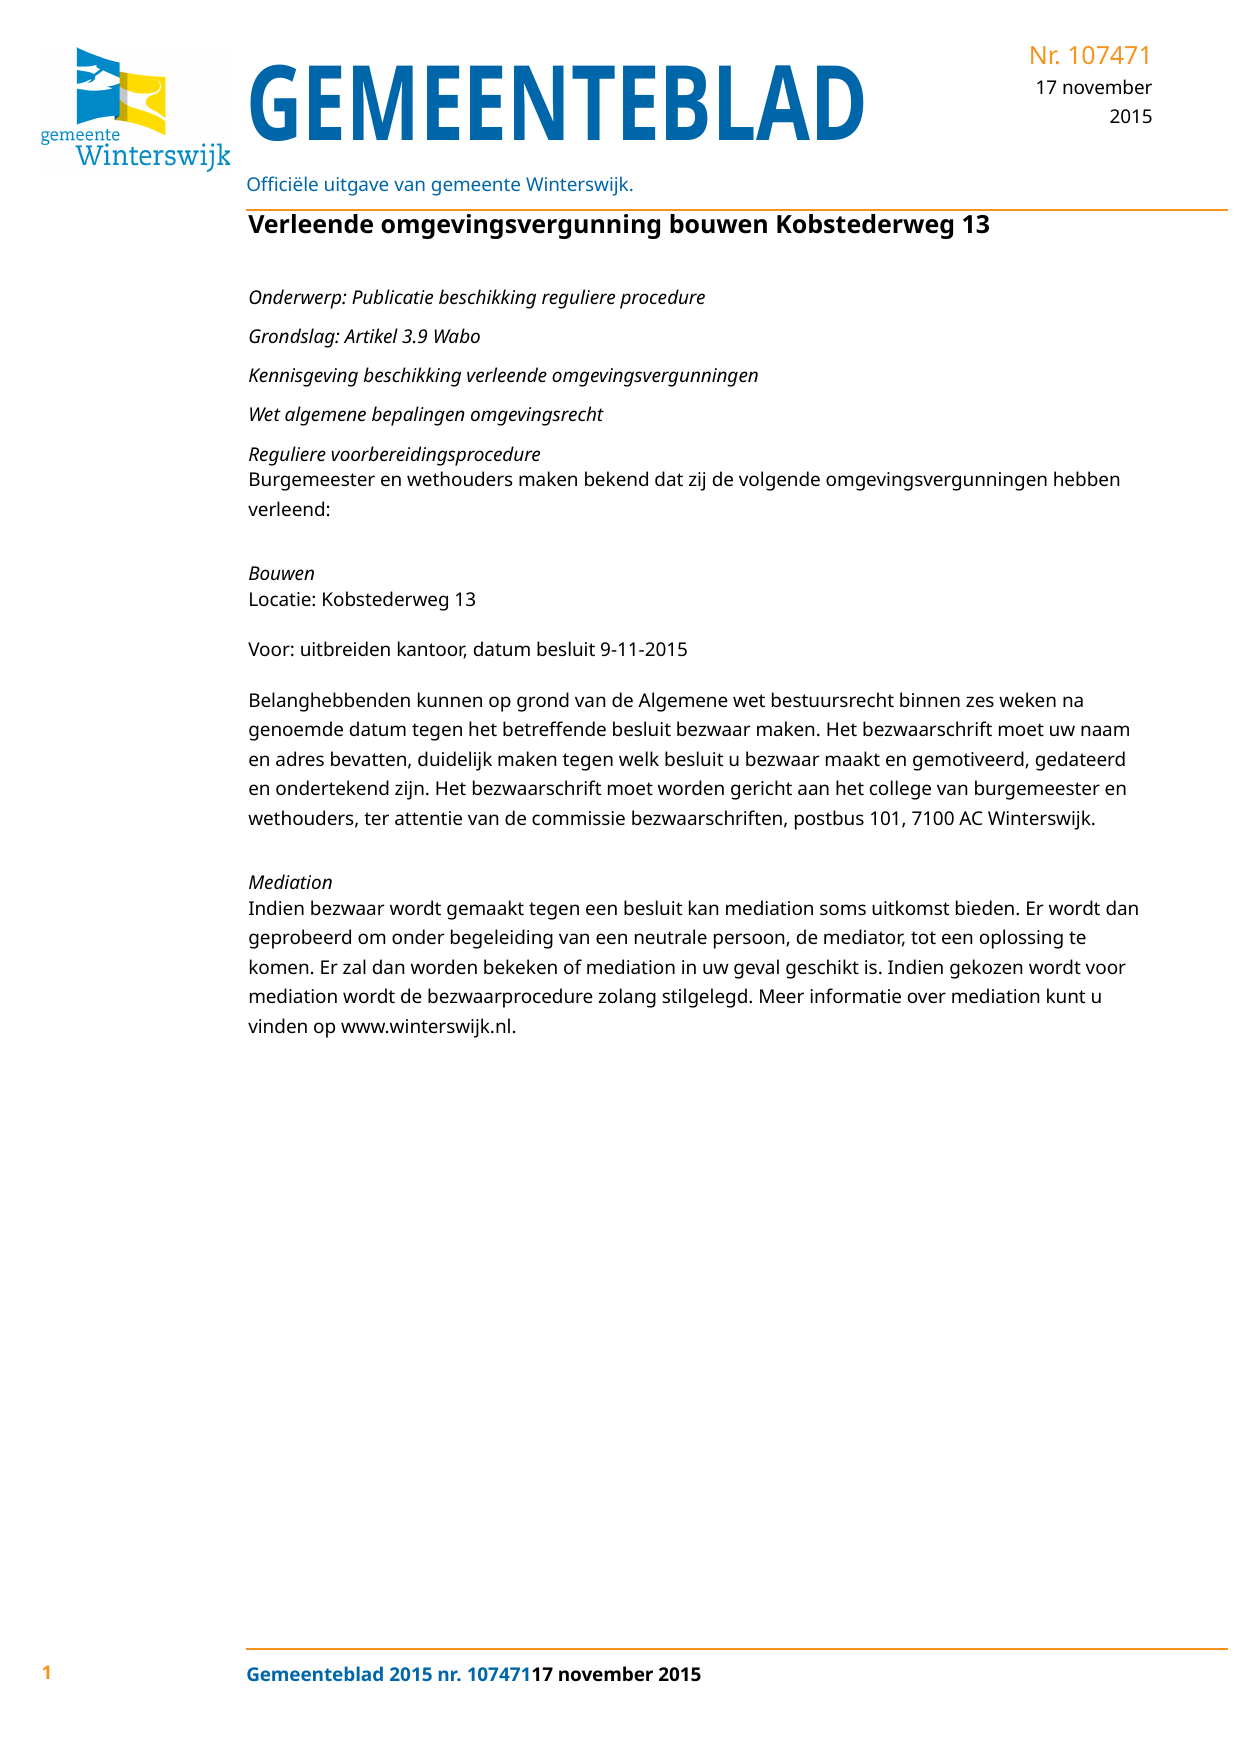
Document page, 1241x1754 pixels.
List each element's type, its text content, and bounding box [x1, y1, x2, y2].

text Verleende omgevingsvergunning bouwen Kobstederweg 13 [248, 211, 1152, 241]
text Reguliere voorbereidingsprocedure [248, 441, 1152, 467]
text Onderwerp: Publicatie beschikking reguliere procedure [248, 284, 1152, 309]
text Indien bezwaar wordt gemaakt tegen een besluit kan mediation soms uitkomst bieden. Er wordt dan geprobeerd om onder begeleiding van een neutrale persoon, de mediator, tot een oplossing te komen. Er zal dan worden bekeken of mediation in uw geval geschikt is. Indien gekozen wordt voor mediation wordt de bezwaarprocedure zolang stilgelegd. Meer informatie over mediation kunt u vinden op www.winterswijk.nl. [248, 895, 1152, 1039]
text Kennisgeving beschikking verleende omgevingsvergunningen [248, 362, 1152, 388]
text Grondslag: Artikel 3.9 Wabo [248, 323, 1152, 349]
text Voor: uitbreiden kantoor, datum besluit 9-11-2015 [248, 636, 1152, 662]
text Mediation [248, 869, 1152, 895]
text Locatie: Kobstederweg 13 [248, 586, 1152, 612]
text Wet algemene bepalingen omgevingsrecht [248, 402, 1152, 427]
picture [41, 47, 231, 172]
text Belanghebbenden kunnen op grond van de Algemene wet bestuursrecht binnen zes weken na genoemde datum tegen het betreffende besluit bezwaar maken. Het bezwaarschrift moet uw naam en adres bevatten, duidelijk maken tegen welk besluit u bezwaar maakt en gemotiveerd, gedateerd en ondertekend zijn. Het bezwaarschrift moet worden gericht aan het college van burgemeester en wethouders, ter attentie van de commissie bezwaarschriften, postbus 101, 7100 AC Winterswijk. [248, 687, 1152, 831]
text Burgemeester en wethouders maken bekend dat zij de volgende omgevingsvergunningen hebben verleend: [248, 467, 1152, 522]
picture [225, 153, 231, 162]
text Bouwen [248, 560, 1152, 586]
